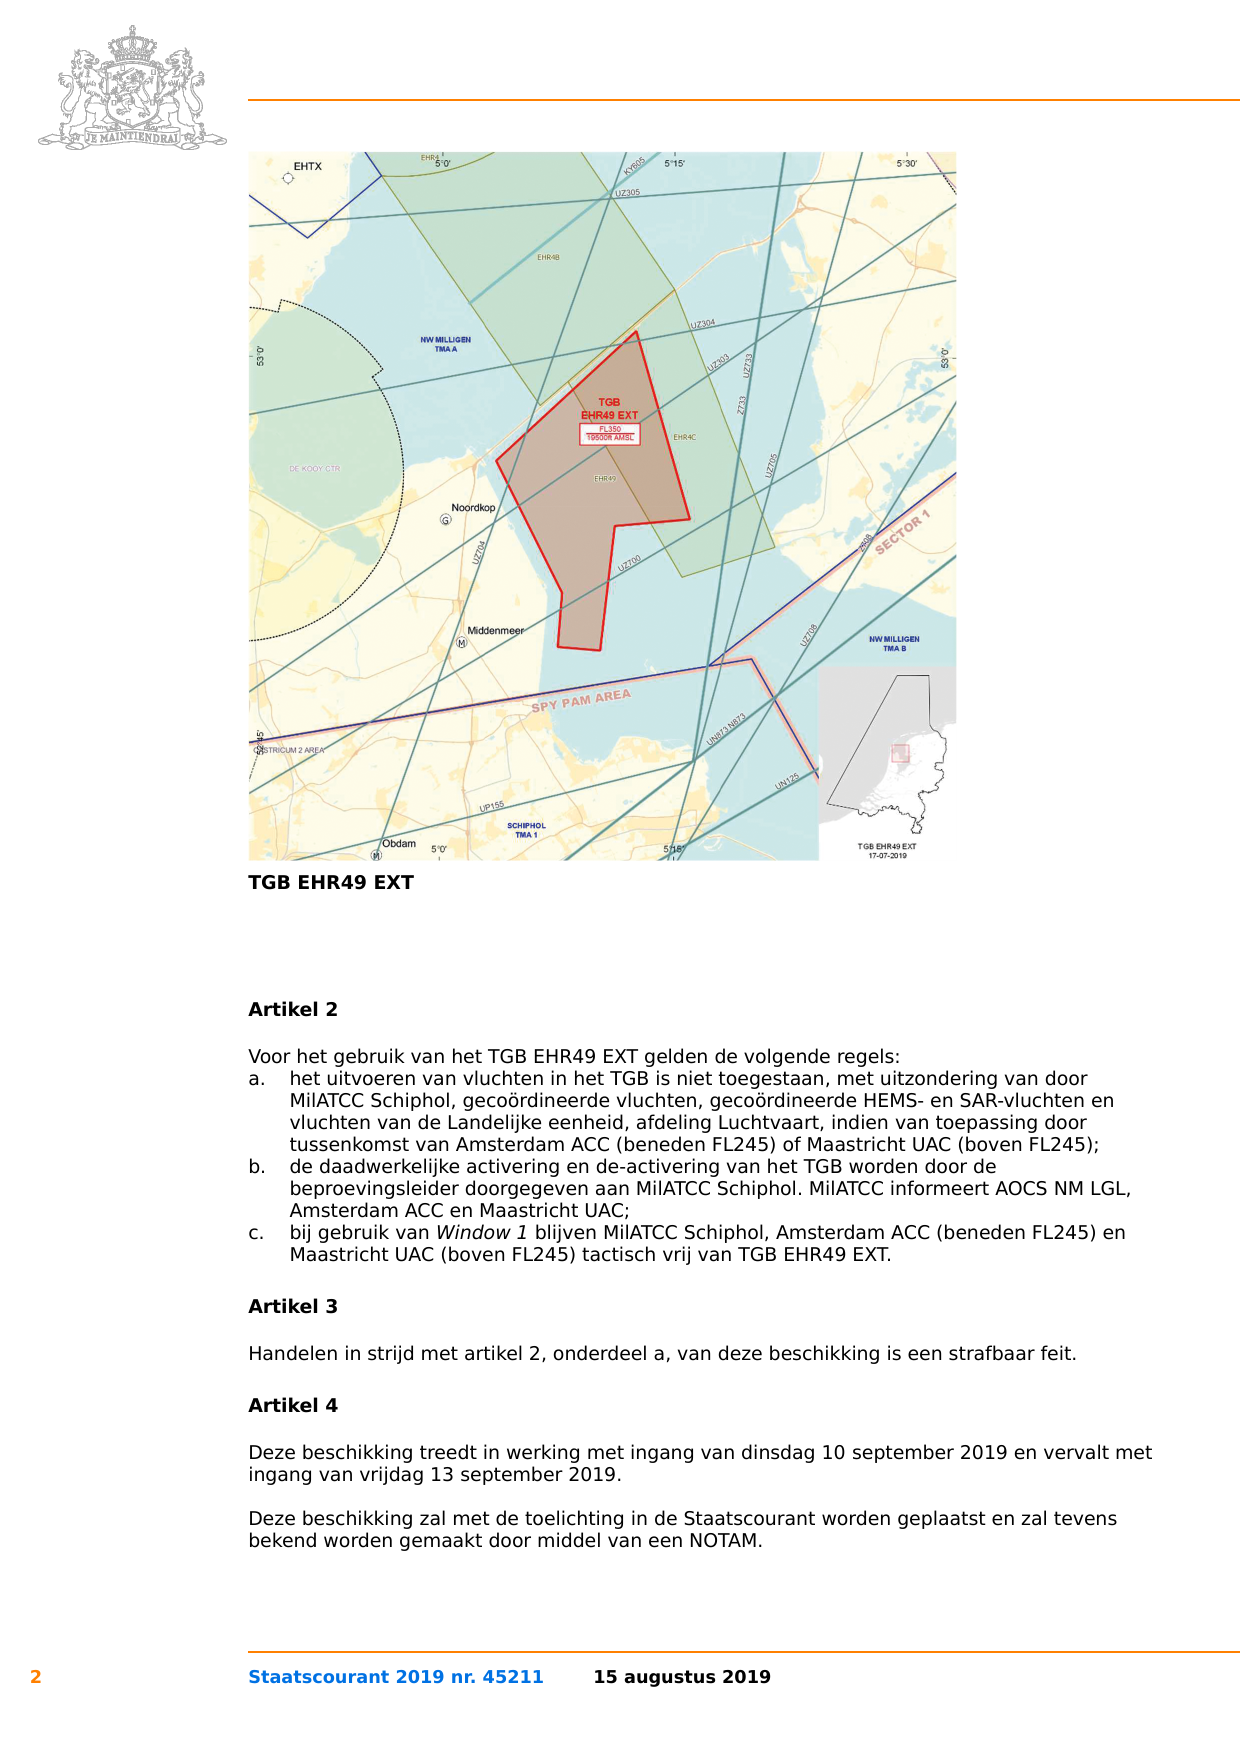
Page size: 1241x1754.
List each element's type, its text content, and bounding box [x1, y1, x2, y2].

picture [38, 25, 227, 150]
subtitle Artikel 3 [248, 1296, 1163, 1318]
text Handelen in strijd met artikel 2, onderdeel a, van deze beschikking is een strafbaar feit. [248, 1343, 1163, 1365]
text c. bij gebruik van Window 1 blijven MilATCC Schiphol, Amsterdam ACC (beneden FL245) en Maastricht UAC (boven FL245) tactisch vrij van TGB EHR49 EXT. [248, 1222, 1163, 1266]
text TGB EHR49 EXT [248, 872, 957, 894]
subtitle Artikel 4 [248, 1395, 1163, 1417]
subtitle Artikel 2 [248, 999, 1163, 1021]
text a. het uitvoeren van vluchten in het TGB is niet toegestaan, met uitzondering van door MilATCC Schiphol, gecoördineerde vluchten, gecoördineerde HEMS- en SAR-vluchten en vluchten van de Landelijke eenheid, afdeling Luchtvaart, indien van toepassing door tussenkomst van Amsterdam ACC (beneden FL245) of Maastricht UAC (boven FL245); [248, 1068, 1163, 1156]
text b. de daadwerkelijke activering en de-activering van het TGB worden door de beproevingsleider doorgegeven aan MilATCC Schiphol. MilATCC informeert AOCS NM LGL, Amsterdam ACC en Maastricht UAC; [248, 1156, 1163, 1222]
picture [248, 151, 957, 861]
text Deze beschikking treedt in werking met ingang van dinsdag 10 september 2019 en vervalt met ingang van vrijdag 13 september 2019. [248, 1442, 1163, 1486]
text Deze beschikking zal met de toelichting in de Staatscourant worden geplaatst en zal tevens bekend worden gemaakt door middel van een NOTAM. [248, 1508, 1163, 1552]
text Voor het gebruik van het TGB EHR49 EXT gelden de volgende regels: [248, 1046, 1163, 1068]
